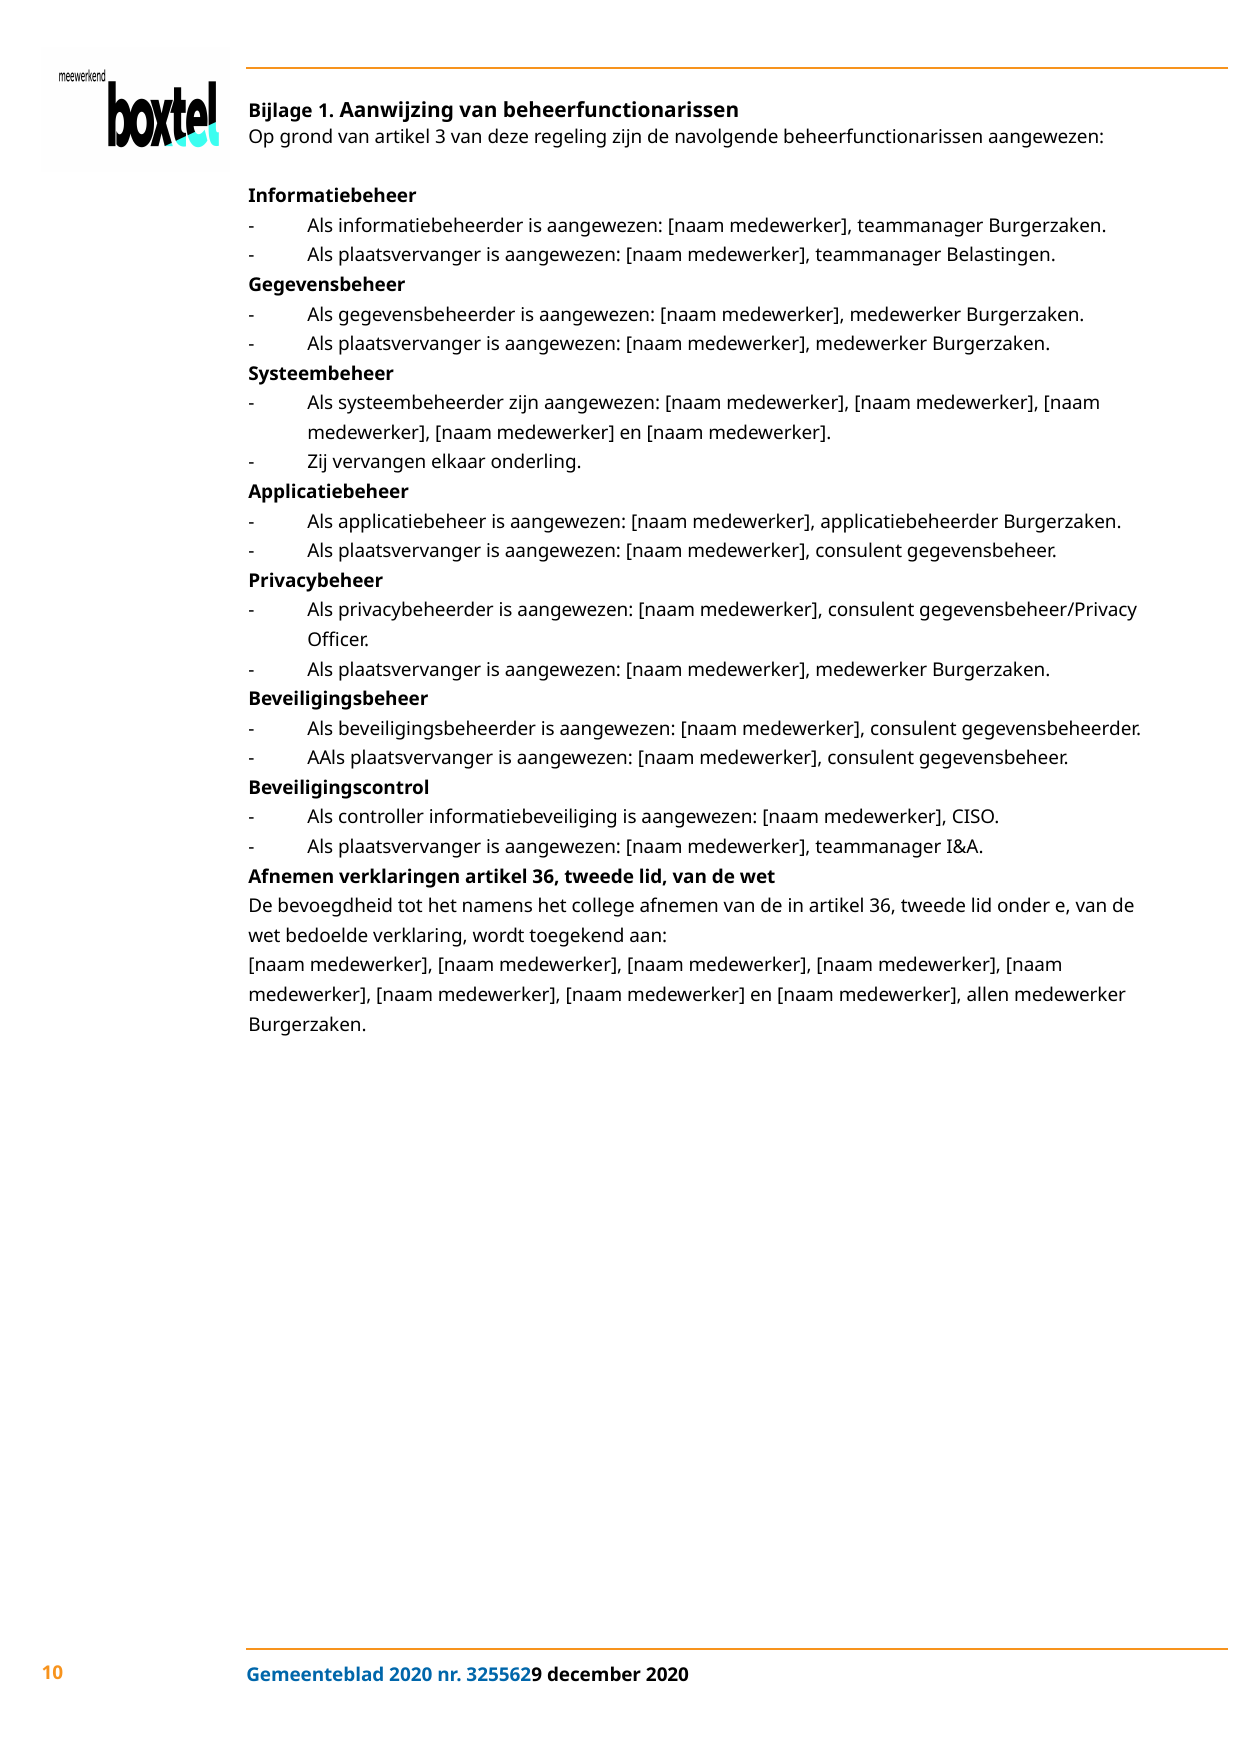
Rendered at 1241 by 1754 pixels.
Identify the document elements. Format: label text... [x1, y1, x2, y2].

text Privacybeheer [248, 567, 1152, 593]
list Als plaatsvervanger is aangewezen: [naam medewerker], medewerker Burgerzaken. [248, 656, 1152, 682]
list Als plaatsvervanger is aangewezen: [naam medewerker], teammanager Belastingen. [248, 242, 1152, 267]
text De bevoegdheid tot het namens het college afnemen van de in artikel 36, tweede lid onder e, van de wet bedoelde verklaring, wordt toegekend aan: [248, 892, 1152, 948]
list Als beveiligingsbeheerder is aangewezen: [naam medewerker], consulent gegevensbeheerder. [248, 715, 1152, 741]
text Op grond van artikel 3 van deze regeling zijn de navolgende beheerfunctionarissen aangewezen: [248, 123, 1152, 149]
list Als plaatsvervanger is aangewezen: [naam medewerker], teammanager I&A. [248, 833, 1152, 859]
list Als informatiebeheerder is aangewezen: [naam medewerker], teammanager Burgerzaken. [248, 212, 1152, 238]
picture [41, 47, 231, 172]
text Afnemen verklaringen artikel 36, tweede lid, van de wet [248, 863, 1152, 889]
list AAls plaatsvervanger is aangewezen: [naam medewerker], consulent gegevensbeheer. [248, 744, 1152, 770]
text [naam medewerker], [naam medewerker], [naam medewerker], [naam medewerker], [naam medewerker], [naam medewerker], [naam medewerker] en [naam medewerker], allen medewerker Burgerzaken. [248, 952, 1152, 1037]
list Als controller informatiebeveiliging is aangewezen: [naam medewerker], CISO. [248, 804, 1152, 829]
list Als systeembeheerder zijn aangewezen: [naam medewerker], [naam medewerker], [naam medewerker], [naam medewerker] en [naam medewerker]. [248, 389, 1152, 445]
list Als privacybeheerder is aangewezen: [naam medewerker], consulent gegevensbeheer/Privacy Officer. [248, 597, 1152, 652]
text Gegevensbeheer [248, 271, 1152, 297]
list Als plaatsvervanger is aangewezen: [naam medewerker], consulent gegevensbeheer. [248, 537, 1152, 563]
text Informatiebeheer [248, 182, 1152, 208]
list Als gegevensbeheerder is aangewezen: [naam medewerker], medewerker Burgerzaken. [248, 301, 1152, 327]
text Beveiligingsbeheer [248, 685, 1152, 711]
text Beveiligingscontrol [248, 774, 1152, 800]
list Zij vervangen elkaar onderling. [248, 449, 1152, 474]
text Applicatiebeheer [248, 478, 1152, 504]
list Als plaatsvervanger is aangewezen: [naam medewerker], medewerker Burgerzaken. [248, 330, 1152, 356]
list Als applicatiebeheer is aangewezen: [naam medewerker], applicatiebeheerder Burgerzaken. [248, 508, 1152, 534]
text Bijlage 1. Aanwijzing van beheerfunctionarissen [248, 95, 1152, 123]
text Systeembeheer [248, 360, 1152, 386]
